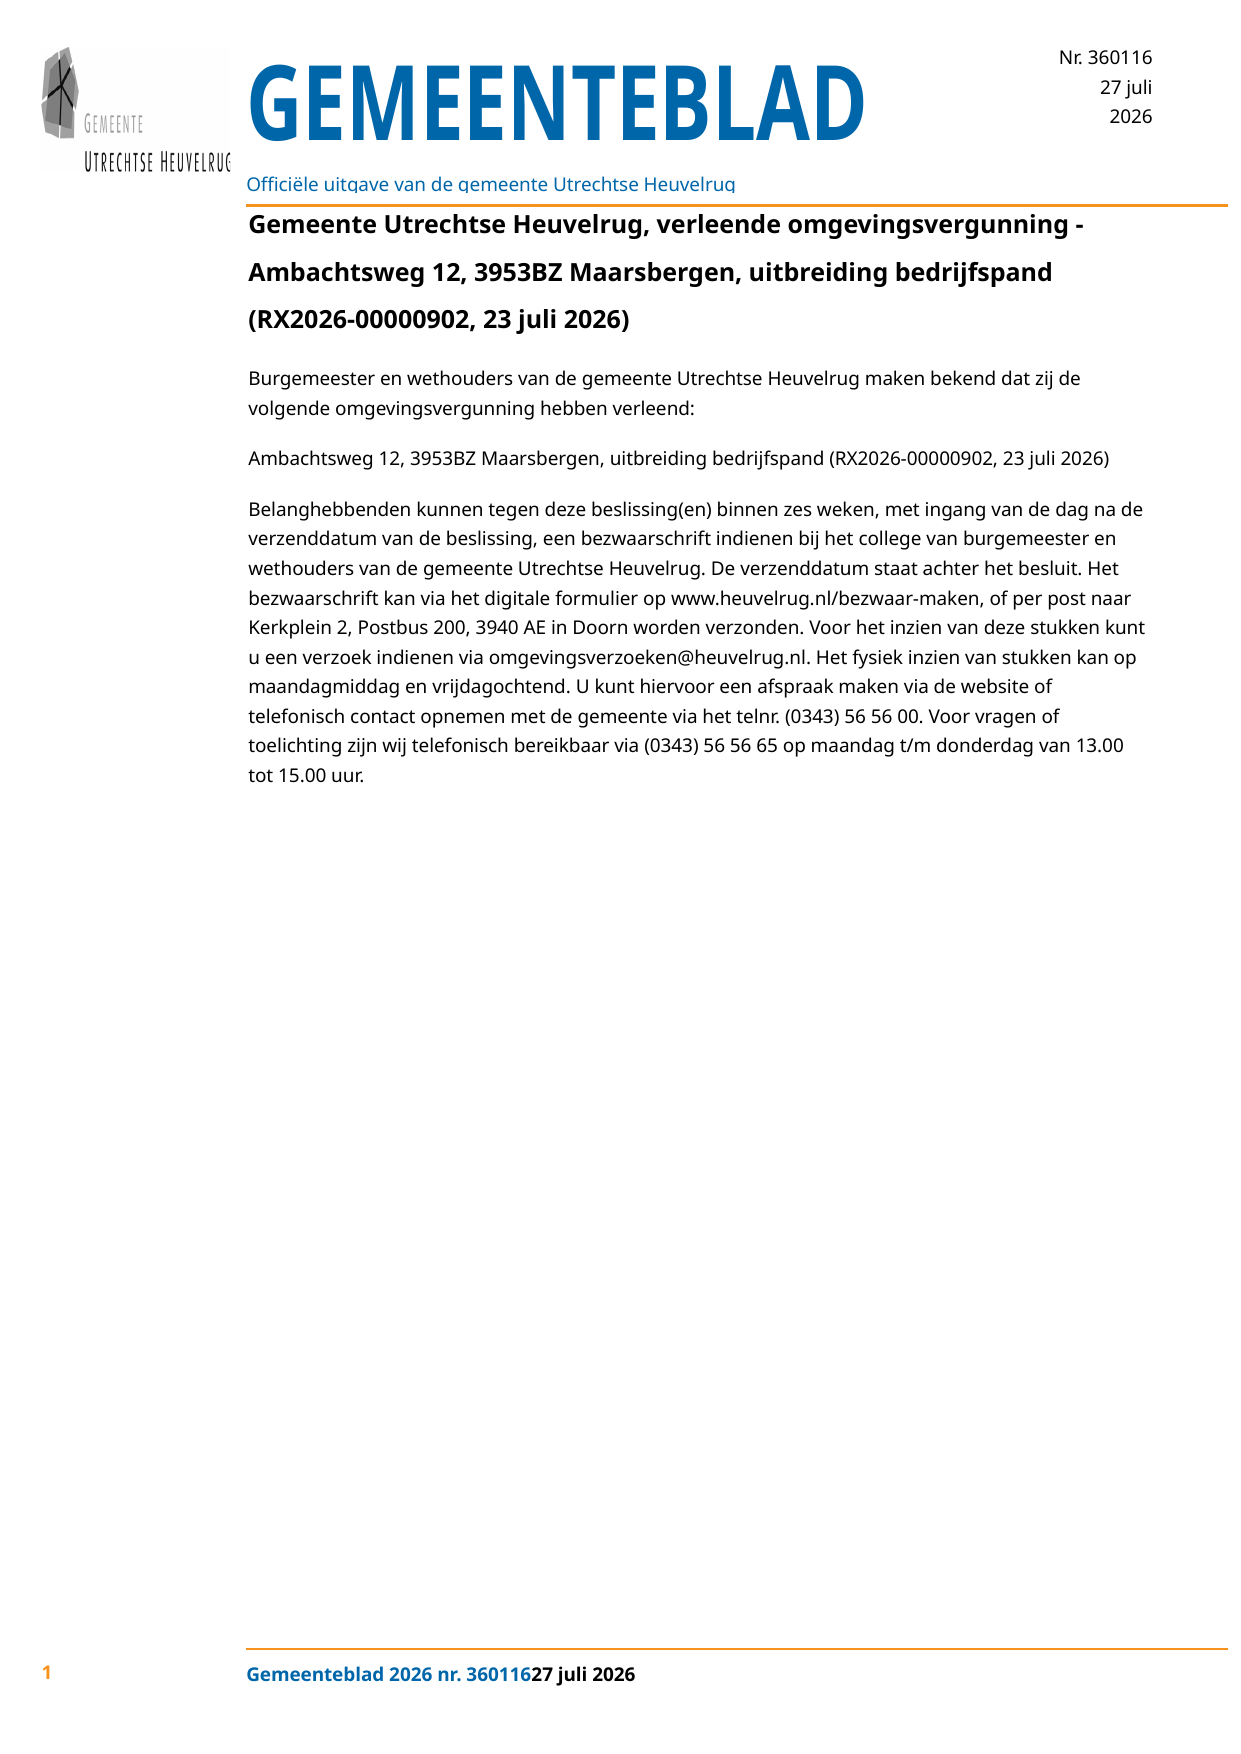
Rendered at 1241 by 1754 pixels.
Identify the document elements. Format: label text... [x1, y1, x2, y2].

picture [41, 47, 231, 172]
text Gemeente Utrechtse Heuvelrug, verleende omgevingsvergunning - Ambachtsweg 12, 3953BZ Maarsbergen, uitbreiding bedrijfspand (RX2026-00000902, 23 juli 2026) [248, 207, 1152, 336]
text Ambachtsweg 12, 3953BZ Maarsbergen, uitbreiding bedrijfspand (RX2026-00000902, 23 juli 2026) [248, 446, 1152, 471]
text Burgemeester en wethouders van de gemeente Utrechtse Heuvelrug maken bekend dat zij de volgende omgevingsvergunning hebben verleend: [248, 366, 1152, 421]
text Belanghebbenden kunnen tegen deze beslissing(en) binnen zes weken, met ingang van de dag na de verzenddatum van de beslissing, een bezwaarschrift indienen bij het college van burgemeester en wethouders van de gemeente Utrechtse Heuvelrug. De verzenddatum staat achter het besluit. Het bezwaarschrift kan via het digitale formulier op www.heuvelrug.nl/bezwaar-maken, of per post naar Kerkplein 2, Postbus 200, 3940 AE in Doorn worden verzonden. Voor het inzien van deze stukken kunt u een verzoek indienen via omgevingsverzoeken@heuvelrug.nl. Het fysiek inzien van stukken kan op maandagmiddag en vrijdagochtend. U kunt hiervoor een afspraak maken via de website of telefonisch contact opnemen met de gemeente via het telnr. (0343) 56 56 00. Voor vragen of toelichting zijn wij telefonisch bereikbaar via (0343) 56 56 65 op maandag t/m donderdag van 13.00 tot 15.00 uur. [248, 496, 1152, 788]
